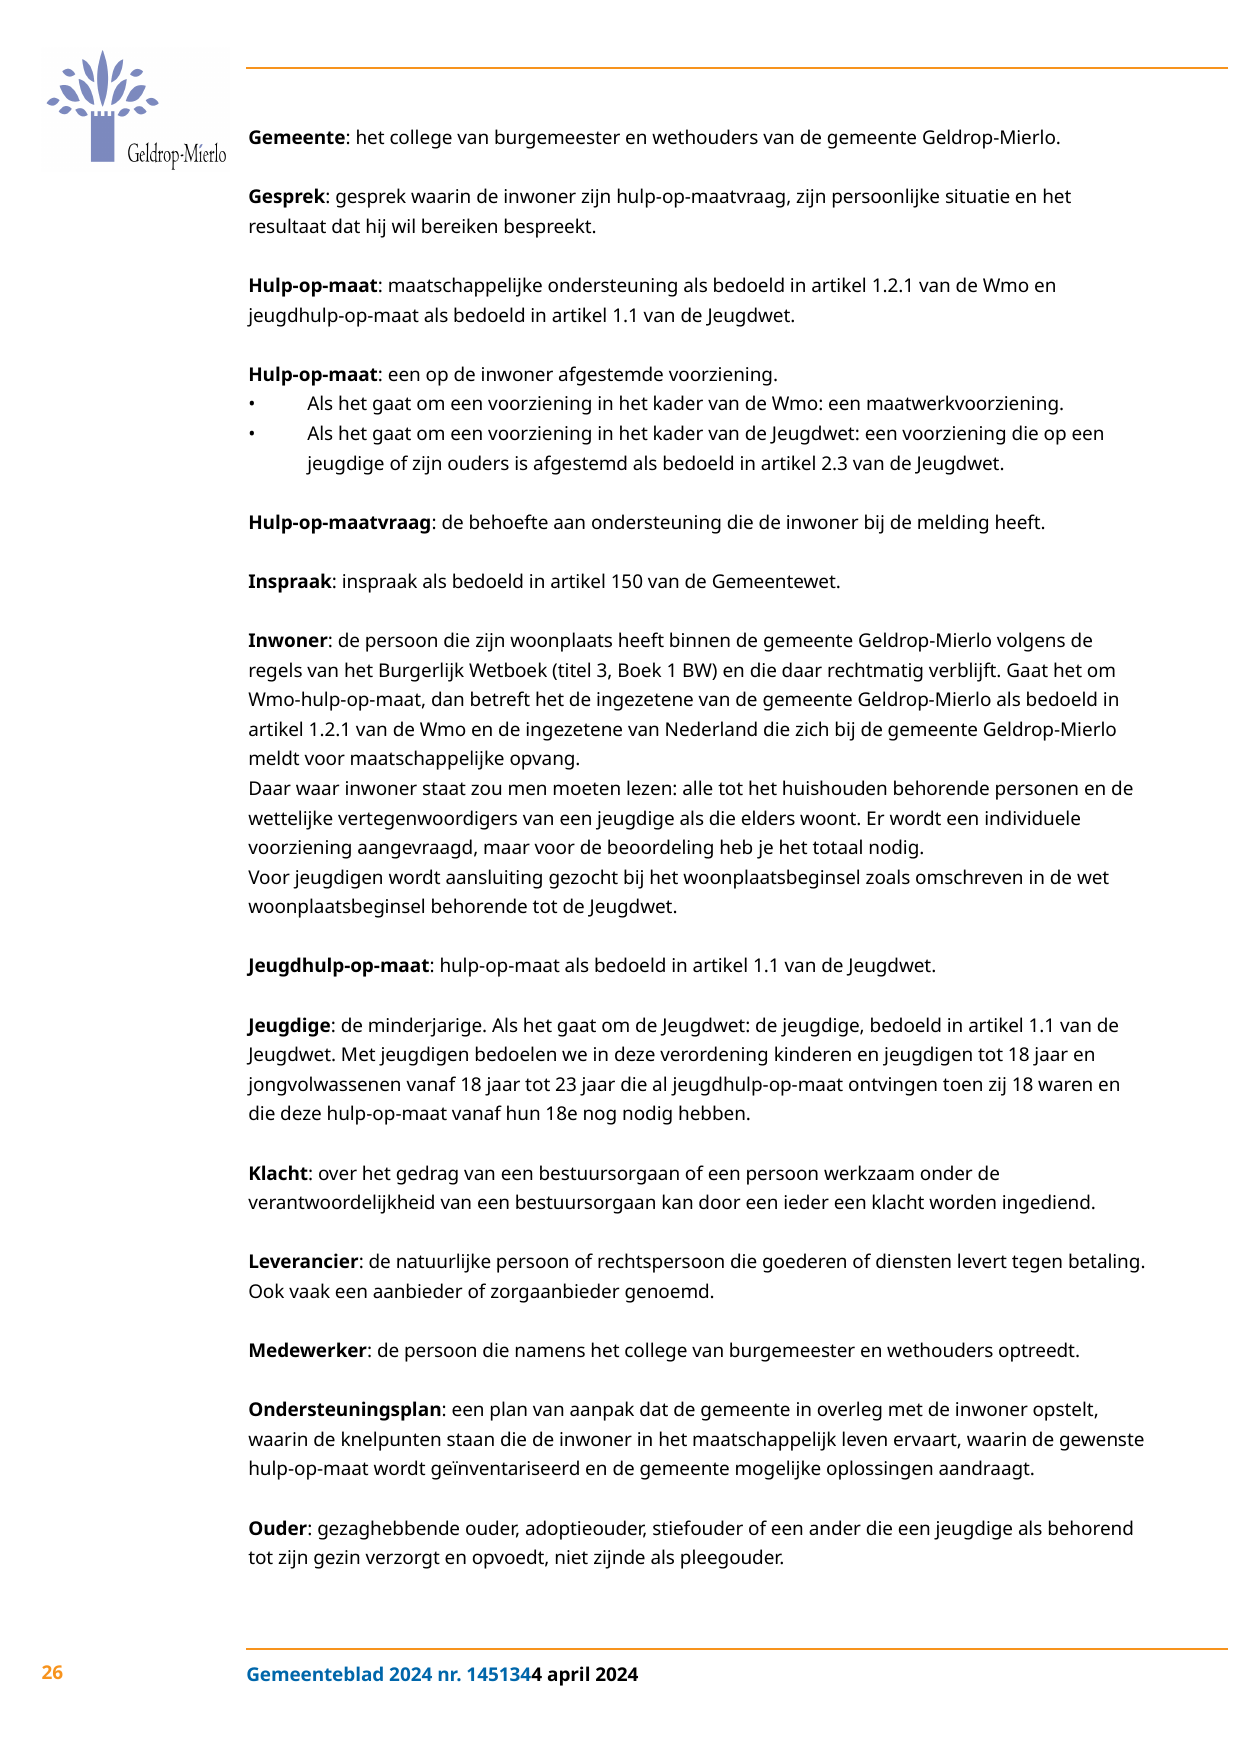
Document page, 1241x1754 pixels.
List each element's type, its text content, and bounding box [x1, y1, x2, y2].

text Hulp-op-maat: maatschappelijke ondersteuning als bedoeld in artikel 1.2.1 van de Wmo en jeugdhulp-op-maat als bedoeld in artikel 1.1 van de Jeugdwet. [248, 272, 1152, 328]
text Klacht: over het gedrag van een bestuursorgaan of een persoon werkzaam onder de verantwoordelijkheid van een bestuursorgaan kan door een ieder een klacht worden ingediend. [248, 1160, 1152, 1215]
text Gesprek: gesprek waarin de inwoner zijn hulp-op-maatvraag, zijn persoonlijke situatie en het resultaat dat hij wil bereiken bespreekt. [248, 183, 1152, 239]
text Daar waar inwoner staat zou men moeten lezen: alle tot het huishouden behorende personen en de wettelijke vertegenwoordigers van een jeugdige als die elders woont. Er wordt een individuele voorziening aangevraagd, maar voor de beoordeling heb je het totaal nodig. [248, 775, 1152, 860]
text Gemeente: het college van burgemeester en wethouders van de gemeente Geldrop-Mierlo. [248, 124, 1152, 150]
list Als het gaat om een voorziening in het kader van de Jeugdwet: een voorziening die op een jeugdige of zijn ouders is afgestemd als bedoeld in artikel 2.3 van de Jeugdwet. [248, 420, 1152, 476]
text Jeugdhulp-op-maat: hulp-op-maat als bedoeld in artikel 1.1 van de Jeugdwet. [248, 953, 1152, 978]
text Jeugdige: de minderjarige. Als het gaat om de Jeugdwet: de jeugdige, bedoeld in artikel 1.1 van de Jeugdwet. Met jeugdigen bedoelen we in deze verordening kinderen en jeugdigen tot 18 jaar en jongvolwassenen vanaf 18 jaar tot 23 jaar die al jeugdhulp-op-maat ontvingen toen zij 18 waren en die deze hulp-op-maat vanaf hun 18e nog nodig hebben. [248, 1012, 1152, 1126]
text Inwoner: de persoon die zijn woonplaats heeft binnen de gemeente Geldrop-Mierlo volgens de regels van het Burgerlijk Wetboek (titel 3, Boek 1 BW) en die daar rechtmatig verblijft. Gaat het om Wmo-hulp-op-maat, dan betreft het de ingezetene van de gemeente Geldrop-Mierlo als bedoeld in artikel 1.2.1 van de Wmo en de ingezetene van Nederland die zich bij de gemeente Geldrop-Mierlo meldt voor maatschappelijke opvang. [248, 627, 1152, 771]
list Als het gaat om een voorziening in het kader van de Wmo: een maatwerkvoorziening. [248, 391, 1152, 416]
text Hulp-op-maatvraag: de behoefte aan ondersteuning die de inwoner bij de melding heeft. [248, 509, 1152, 535]
picture [41, 47, 231, 172]
text Hulp-op-maat: een op de inwoner afgestemde voorziening. [248, 361, 1152, 387]
text Ondersteuningsplan: een plan van aanpak dat de gemeente in overleg met de inwoner opstelt, waarin de knelpunten staan die de inwoner in het maatschappelijk leven ervaart, waarin de gewenste hulp-op-maat wordt geïnventariseerd en de gemeente mogelijke oplossingen aandraagt. [248, 1396, 1152, 1481]
text Medewerker: de persoon die namens het college van burgemeester en wethouders optreedt. [248, 1337, 1152, 1363]
text Leverancier: de natuurlijke persoon of rechtspersoon die goederen of diensten levert tegen betaling. Ook vaak een aanbieder of zorgaanbieder genoemd. [248, 1248, 1152, 1304]
text Voor jeugdigen wordt aansluiting gezocht bij het woonplaatsbeginsel zoals omschreven in de wet woonplaatsbeginsel behorende tot de Jeugdwet. [248, 864, 1152, 919]
text Ouder: gezaghebbende ouder, adoptieouder, stiefouder of een ander die een jeugdige als behorend tot zijn gezin verzorgt en opvoedt, niet zijnde als pleegouder. [248, 1515, 1152, 1570]
text Inspraak: inspraak als bedoeld in artikel 150 van de Gemeentewet. [248, 568, 1152, 594]
